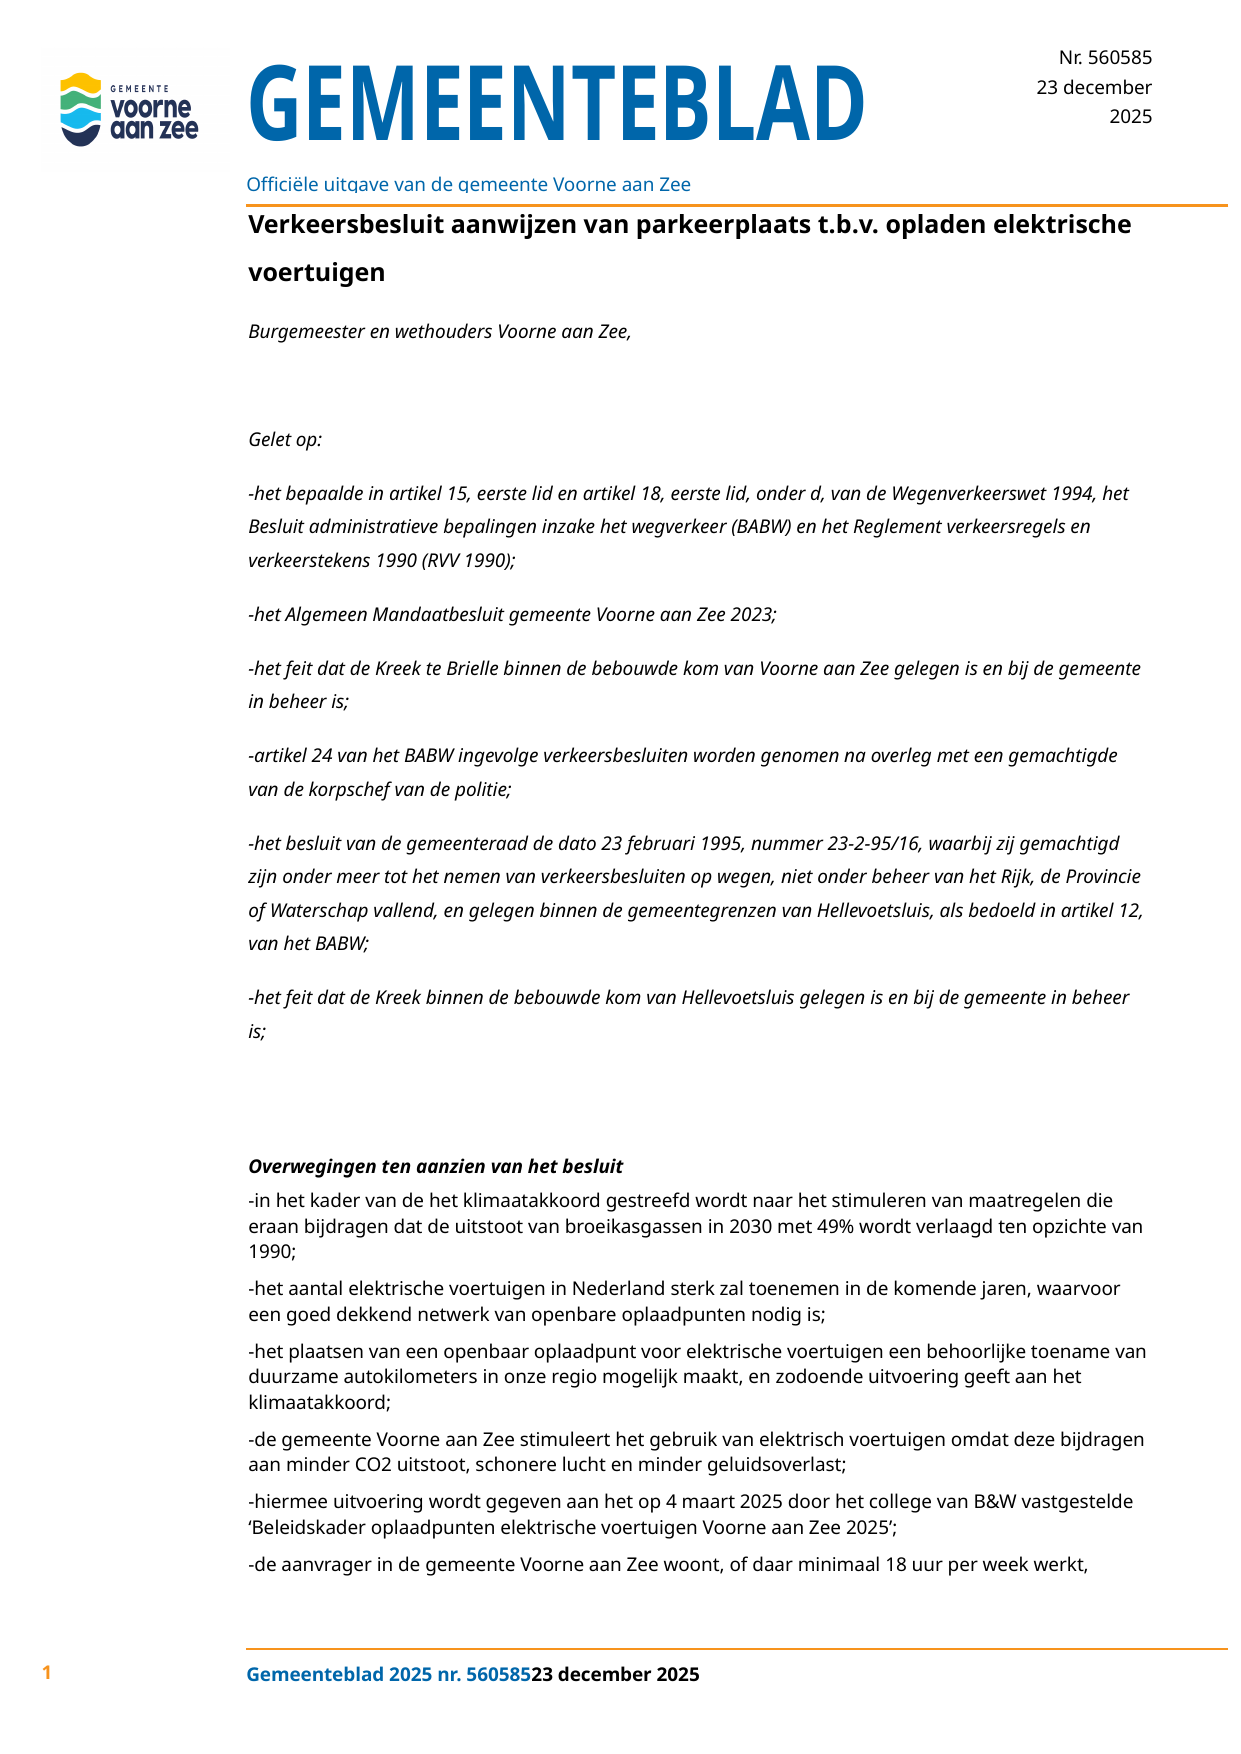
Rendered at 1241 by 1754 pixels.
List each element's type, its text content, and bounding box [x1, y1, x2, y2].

text -artikel 24 van het BABW ingevolge verkeersbesluiten worden genomen na overleg met een gemachtigde van de korpschef van de politie; [248, 743, 1152, 802]
text -het aantal elektrische voertuigen in Nederland sterk zal toenemen in de komende jaren, waarvoor een goed dekkend netwerk van openbare oplaadpunten nodig is; [248, 1275, 1152, 1327]
text Gelet op: [248, 426, 1152, 452]
text -het feit dat de Kreek te Brielle binnen de bebouwde kom van Voorne aan Zee gelegen is en bij de gemeente in beheer is; [248, 655, 1152, 714]
text -het plaatsen van een openbaar oplaadpunt voor elektrische voertuigen een behoorlijke toename van duurzame autokilometers in onze regio mogelijk maakt, en zodoende uitvoering geeft aan het klimaatakkoord; [248, 1338, 1152, 1415]
text Burgemeester en wethouders Voorne aan Zee, [248, 318, 1152, 344]
text -het bepaalde in artikel 15, eerste lid en artikel 18, eerste lid, onder d, van de Wegenverkeerswet 1994, het Besluit administratieve bepalingen inzake het wegverkeer (BABW) en het Reglement verkeersregels en verkeerstekens 1990 (RVV 1990); [248, 480, 1152, 573]
text -hiermee uitvoering wordt gegeven aan het op 4 maart 2025 door het college van B&W vastgestelde ‘Beleidskader oplaadpunten elektrische voertuigen Voorne aan Zee 2025’; [248, 1488, 1152, 1540]
text -de aanvrager in de gemeente Voorne aan Zee woont, of daar minimaal 18 uur per week werkt, [248, 1551, 1152, 1576]
text Overwegingen ten aanzien van het besluit [248, 1153, 1152, 1179]
text -het feit dat de Kreek binnen de bebouwde kom van Hellevoetsluis gelegen is en bij de gemeente in beheer is; [248, 984, 1152, 1044]
text -het Algemeen Mandaatbesluit gemeente Voorne aan Zee 2023; [248, 601, 1152, 627]
text Verkeersbesluit aanwijzen van parkeerplaats t.b.v. opladen elektrische voertuigen [248, 207, 1152, 288]
text -de gemeente Voorne aan Zee stimuleert het gebruik van elektrisch voertuigen omdat deze bijdragen aan minder CO2 uitstoot, schonere lucht en minder geluidsoverlast; [248, 1426, 1152, 1477]
text -in het kader van de het klimaatakkoord gestreefd wordt naar het stimuleren van maatregelen die eraan bijdragen dat de uitstoot van broeikasgassen in 2030 met 49% wordt verlaagd ten opzichte van 1990; [248, 1187, 1152, 1264]
text -het besluit van de gemeenteraad de dato 23 februari 1995, nummer 23-2-95/16, waarbij zij gemachtigd zijn onder meer tot het nemen van verkeersbesluiten op wegen, niet onder beheer van het Rijk, de Provincie of Waterschap vallend, en gelegen binnen de gemeentegrenzen van Hellevoetsluis, als bedoeld in artikel 12, van het BABW; [248, 830, 1152, 956]
picture [41, 47, 231, 172]
